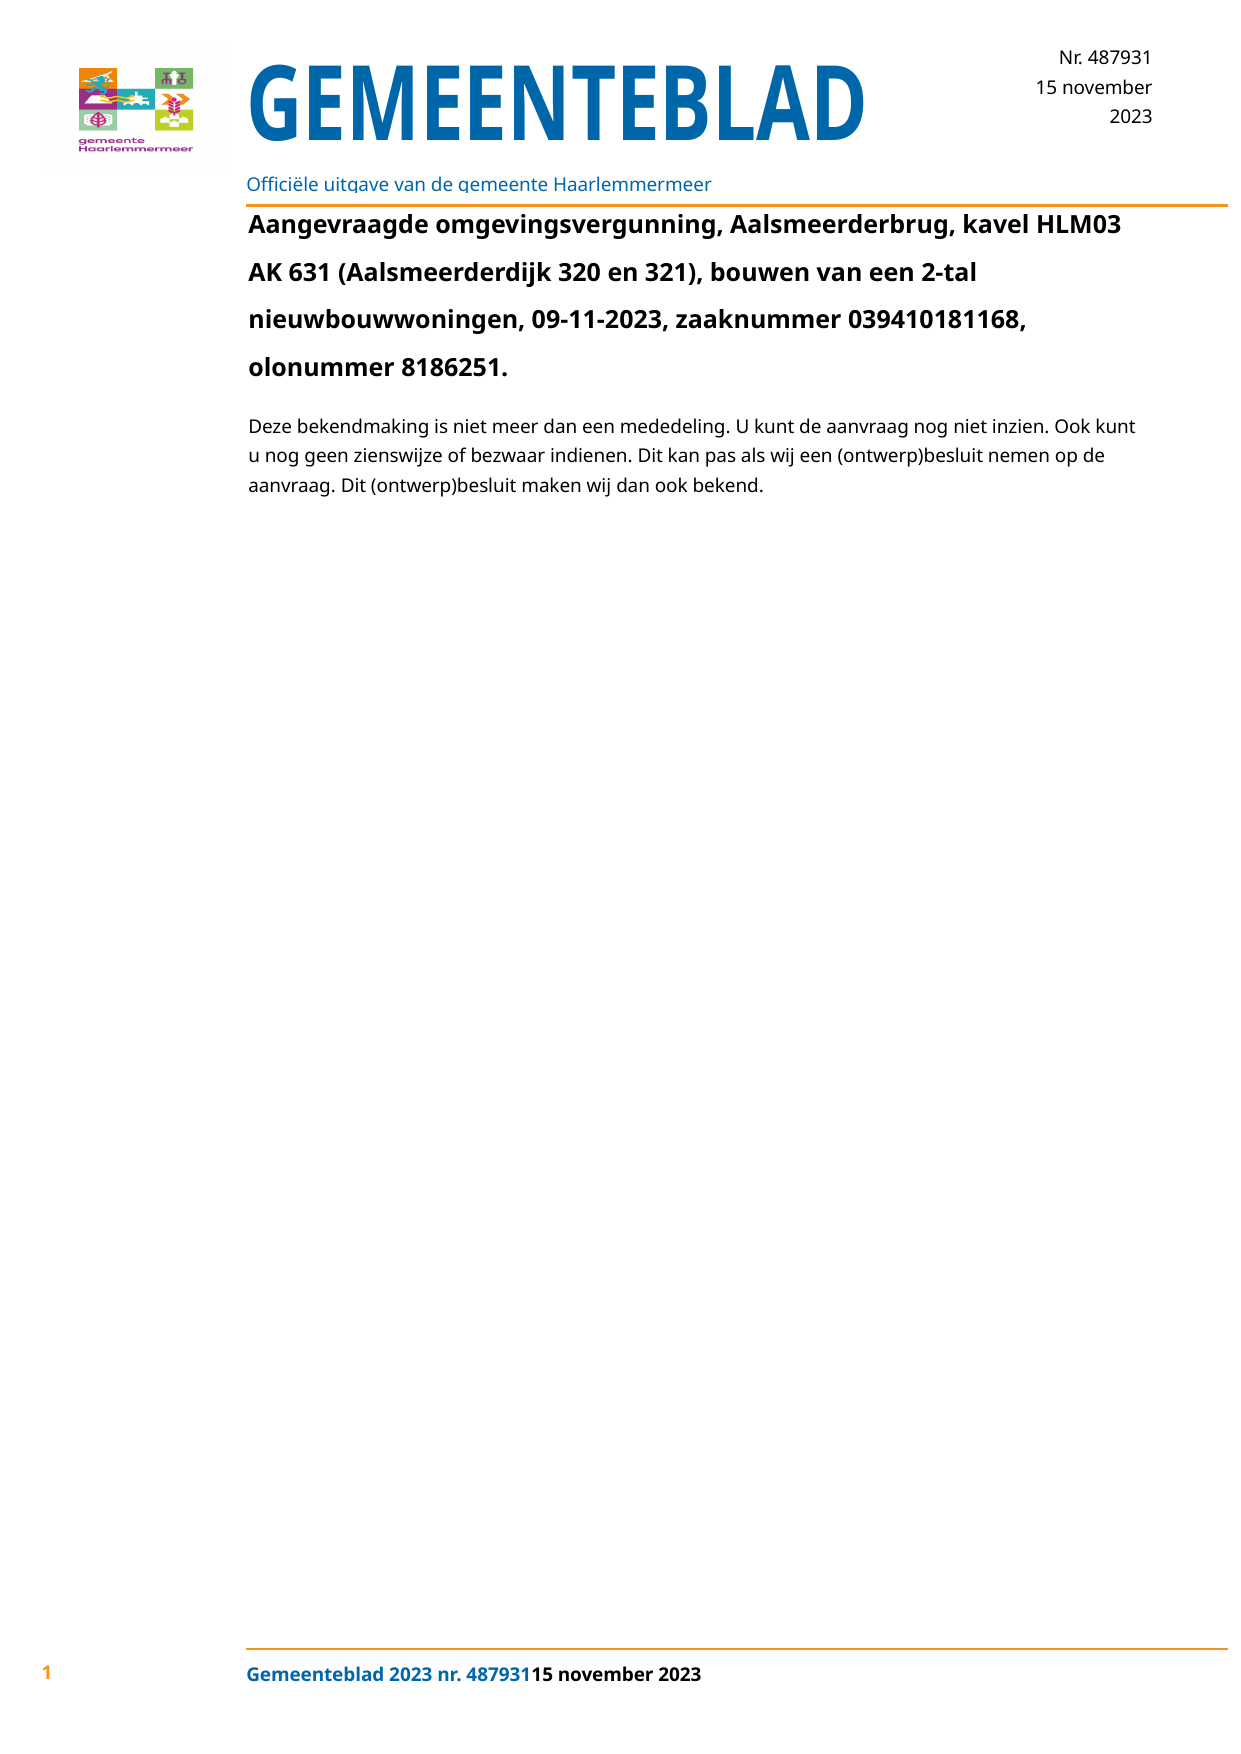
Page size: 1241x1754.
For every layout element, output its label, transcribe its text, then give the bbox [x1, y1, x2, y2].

text Deze bekendmaking is niet meer dan een mededeling. U kunt de aanvraag nog niet inzien. Ook kunt u nog geen zienswijze of bezwaar indienen. Dit kan pas als wij een (ontwerp)besluit nemen op de aanvraag. Dit (ontwerp)besluit maken wij dan ook bekend. [248, 413, 1152, 498]
text Aangevraagde omgevingsvergunning, Aalsmeerderbrug, kavel HLM03 AK 631 (Aalsmeerderdijk 320 en 321), bouwen van een 2-tal nieuwbouwwoningen, 09-11-2023, zaaknummer 039410181168, olonummer 8186251. [248, 207, 1152, 384]
picture [41, 47, 231, 172]
